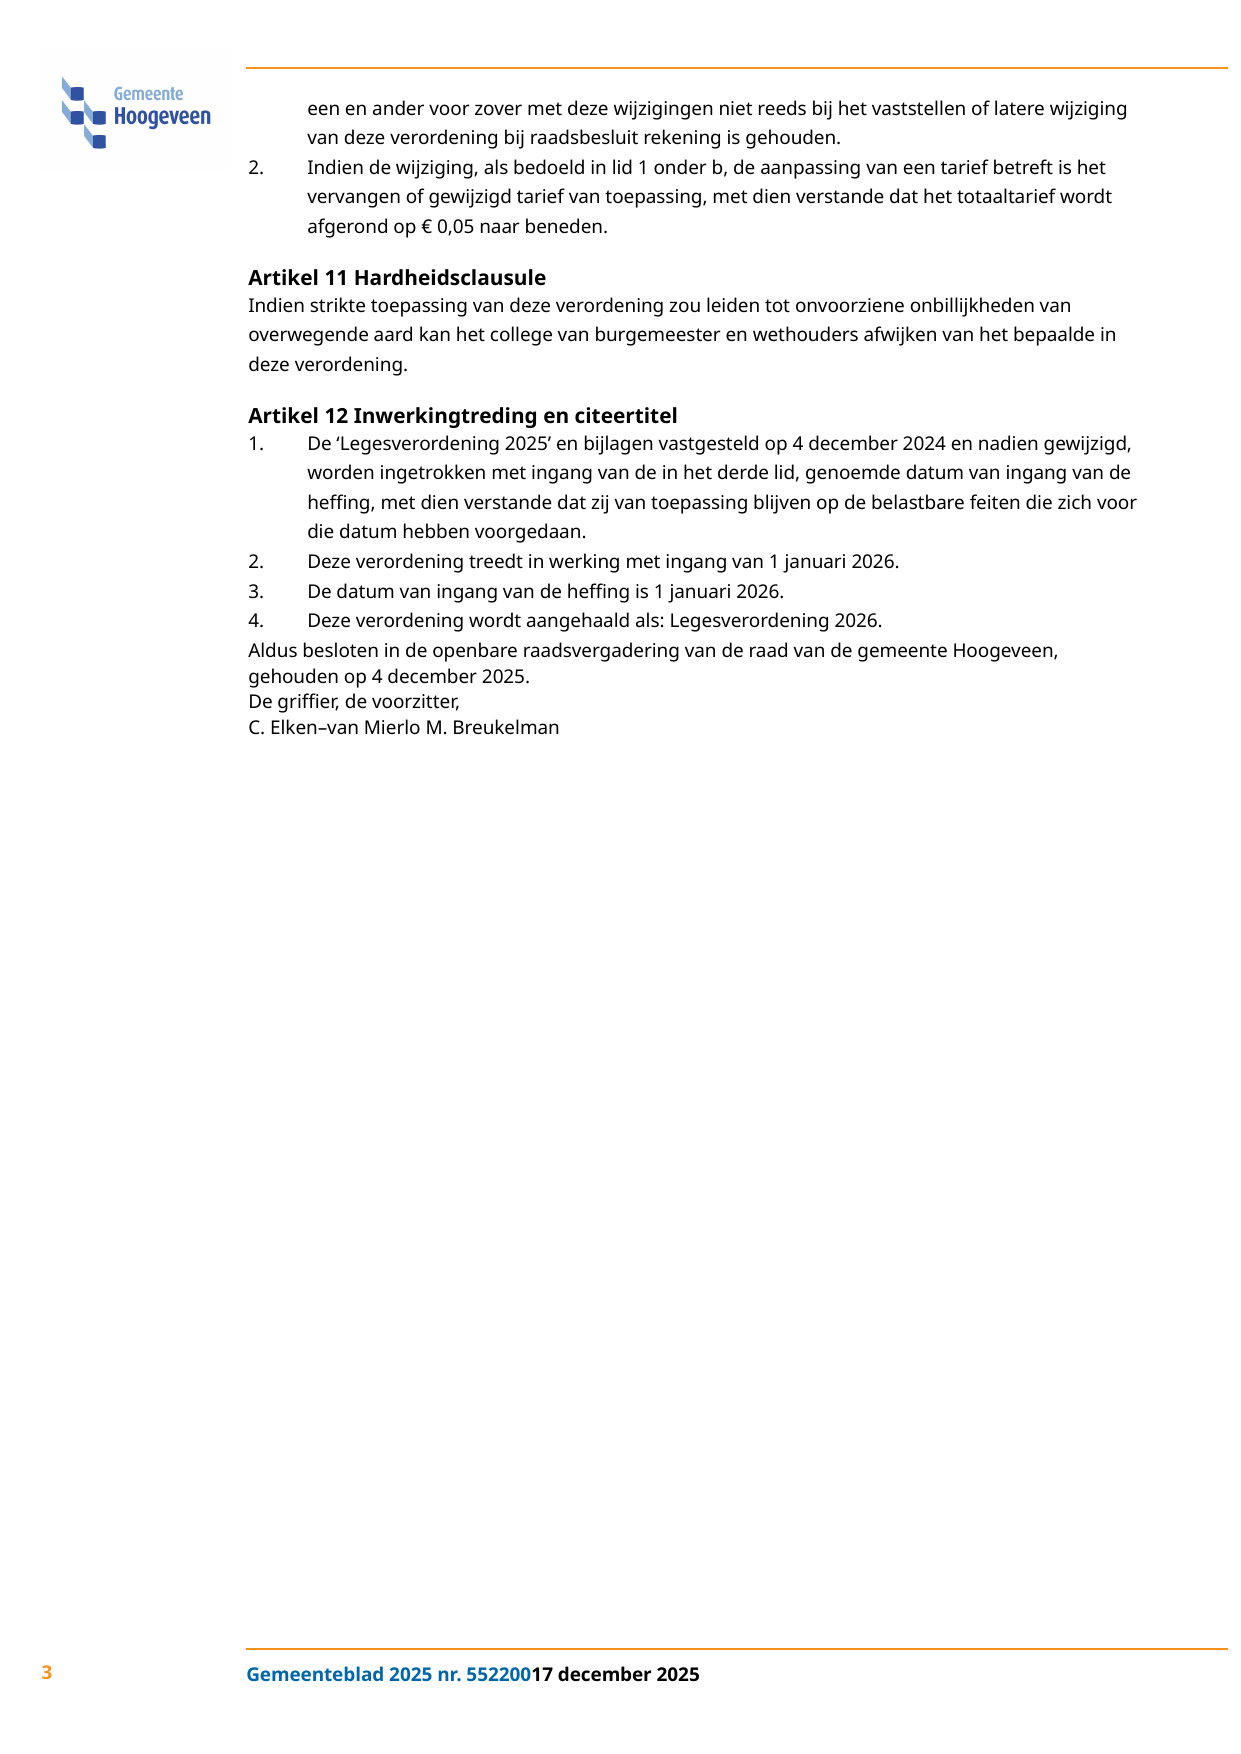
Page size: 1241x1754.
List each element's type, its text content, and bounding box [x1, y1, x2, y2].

text Indien strikte toepassing van deze verordening zou leiden tot onvoorziene onbillijkheden van overwegende aard kan het college van burgemeester en wethouders afwijken van het bepaalde in deze verordening. [248, 292, 1152, 377]
picture [41, 47, 231, 172]
text Aldus besloten in de openbare raadsvergadering van de raad van de gemeente Hoogeveen, gehouden op 4 december 2025. [248, 637, 1152, 688]
text Artikel 11 Hardheidsclausule [248, 263, 1152, 292]
list De datum van ingang van de heffing is 1 januari 2026. [248, 578, 1152, 604]
list Deze verordening treedt in werking met ingang van 1 januari 2026. [248, 548, 1152, 574]
text De griffier, de voorzitter, [248, 688, 1152, 714]
list Indien de wijziging, als bedoeld in lid 1 onder b, de aanpassing van een tarief betreft is het vervangen of gewijzigd tarief van toepassing, met dien verstande dat het totaaltarief wordt afgerond op € 0,05 naar beneden. [248, 154, 1152, 239]
list een en ander voor zover met deze wijzigingen niet reeds bij het vaststellen of latere wijziging van deze verordening bij raadsbesluit rekening is gehouden. [248, 95, 1152, 150]
text Artikel 12 Inwerkingtreding en citeertitel [248, 402, 1152, 430]
text C. Elken–van Mierlo M. Breukelman [248, 714, 1152, 740]
list De ‘Legesverordening 2025’ en bijlagen vastgesteld op 4 december 2024 en nadien gewijzigd, worden ingetrokken met ingang van de in het derde lid, genoemde datum van ingang van de heffing, met dien verstande dat zij van toepassing blijven op de belastbare feiten die zich voor die datum hebben voorgedaan. [248, 430, 1152, 544]
list Deze verordening wordt aangehaald als: Legesverordening 2026. [248, 607, 1152, 633]
